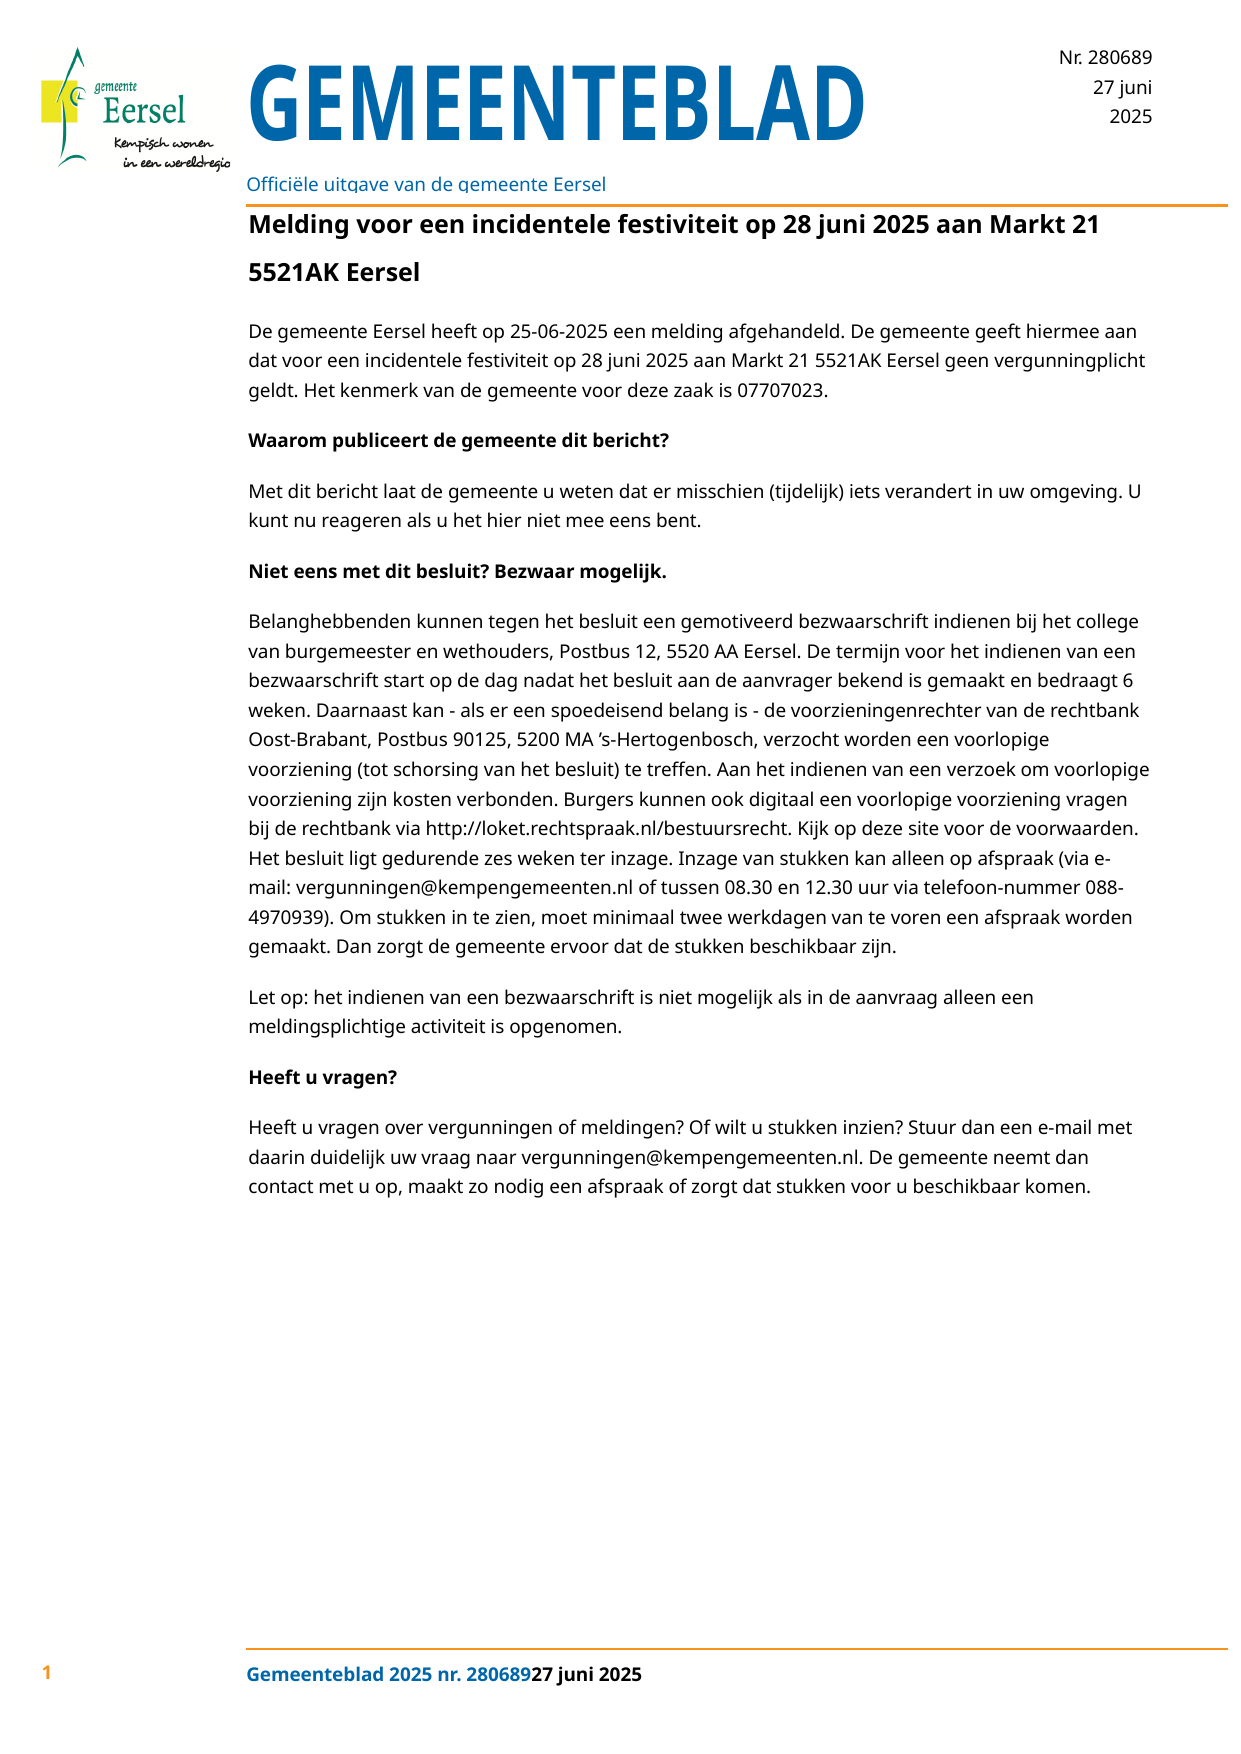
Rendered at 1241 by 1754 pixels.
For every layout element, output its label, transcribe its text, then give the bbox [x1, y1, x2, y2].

text Met dit bericht laat de gemeente u weten dat er misschien (tijdelijk) iets verandert in uw omgeving. U kunt nu reageren als u het hier niet mee eens bent. [248, 478, 1152, 533]
text Belanghebbenden kunnen tegen het besluit een gemotiveerd bezwaarschrift indienen bij het college van burgemeester en wethouders, Postbus 12, 5520 AA Eersel. De termijn voor het indienen van een bezwaarschrift start op de dag nadat het besluit aan de aanvrager bekend is gemaakt en bedraagt 6 weken. Daarnaast kan - als er een spoedeisend belang is - de voorzieningenrechter van de rechtbank Oost-Brabant, Postbus 90125, 5200 MA ’s-Hertogenbosch, verzocht worden een voorlopige voorziening (tot schorsing van het besluit) te treffen. Aan het indienen van een verzoek om voorlopige voorziening zijn kosten verbonden. Burgers kunnen ook digitaal een voorlopige voorziening vragen bij de rechtbank via http://loket.rechtspraak.nl/bestuursrecht. Kijk op deze site voor de voorwaarden. Het besluit ligt gedurende zes weken ter inzage. Inzage van stukken kan alleen op afspraak (via e-mail: vergunningen@kempengemeenten.nl of tussen 08.30 en 12.30 uur via telefoon-nummer 088-4970939). Om stukken in te zien, moet minimaal twee werkdagen van te voren een afspraak worden gemaakt. Dan zorgt de gemeente ervoor dat de stukken beschikbaar zijn. [248, 608, 1152, 959]
text De gemeente Eersel heeft op 25-06-2025 een melding afgehandeld. De gemeente geeft hiermee aan dat voor een incidentele festiviteit op 28 juni 2025 aan Markt 21 5521AK Eersel geen vergunningplicht geldt. Het kenmerk van de gemeente voor deze zaak is 07707023. [248, 318, 1152, 403]
text Niet eens met dit besluit? Bezwaar mogelijk. [248, 558, 1152, 584]
picture [41, 47, 231, 172]
text Heeft u vragen over vergunningen of meldingen? Of wilt u stukken inzien? Stuur dan een e-mail met daarin duidelijk uw vraag naar vergunningen@kempengemeenten.nl. De gemeente neemt dan contact met u op, maakt zo nodig een afspraak of zorgt dat stukken voor u beschikbaar komen. [248, 1114, 1152, 1199]
text Let op: het indienen van een bezwaarschrift is niet mogelijk als in de aanvraag alleen een meldingsplichtige activiteit is opgenomen. [248, 984, 1152, 1039]
text Heeft u vragen? [248, 1064, 1152, 1090]
text Melding voor een incidentele festiviteit op 28 juni 2025 aan Markt 21 5521AK Eersel [248, 207, 1152, 288]
text Waarom publiceert de gemeente dit bericht? [248, 427, 1152, 453]
